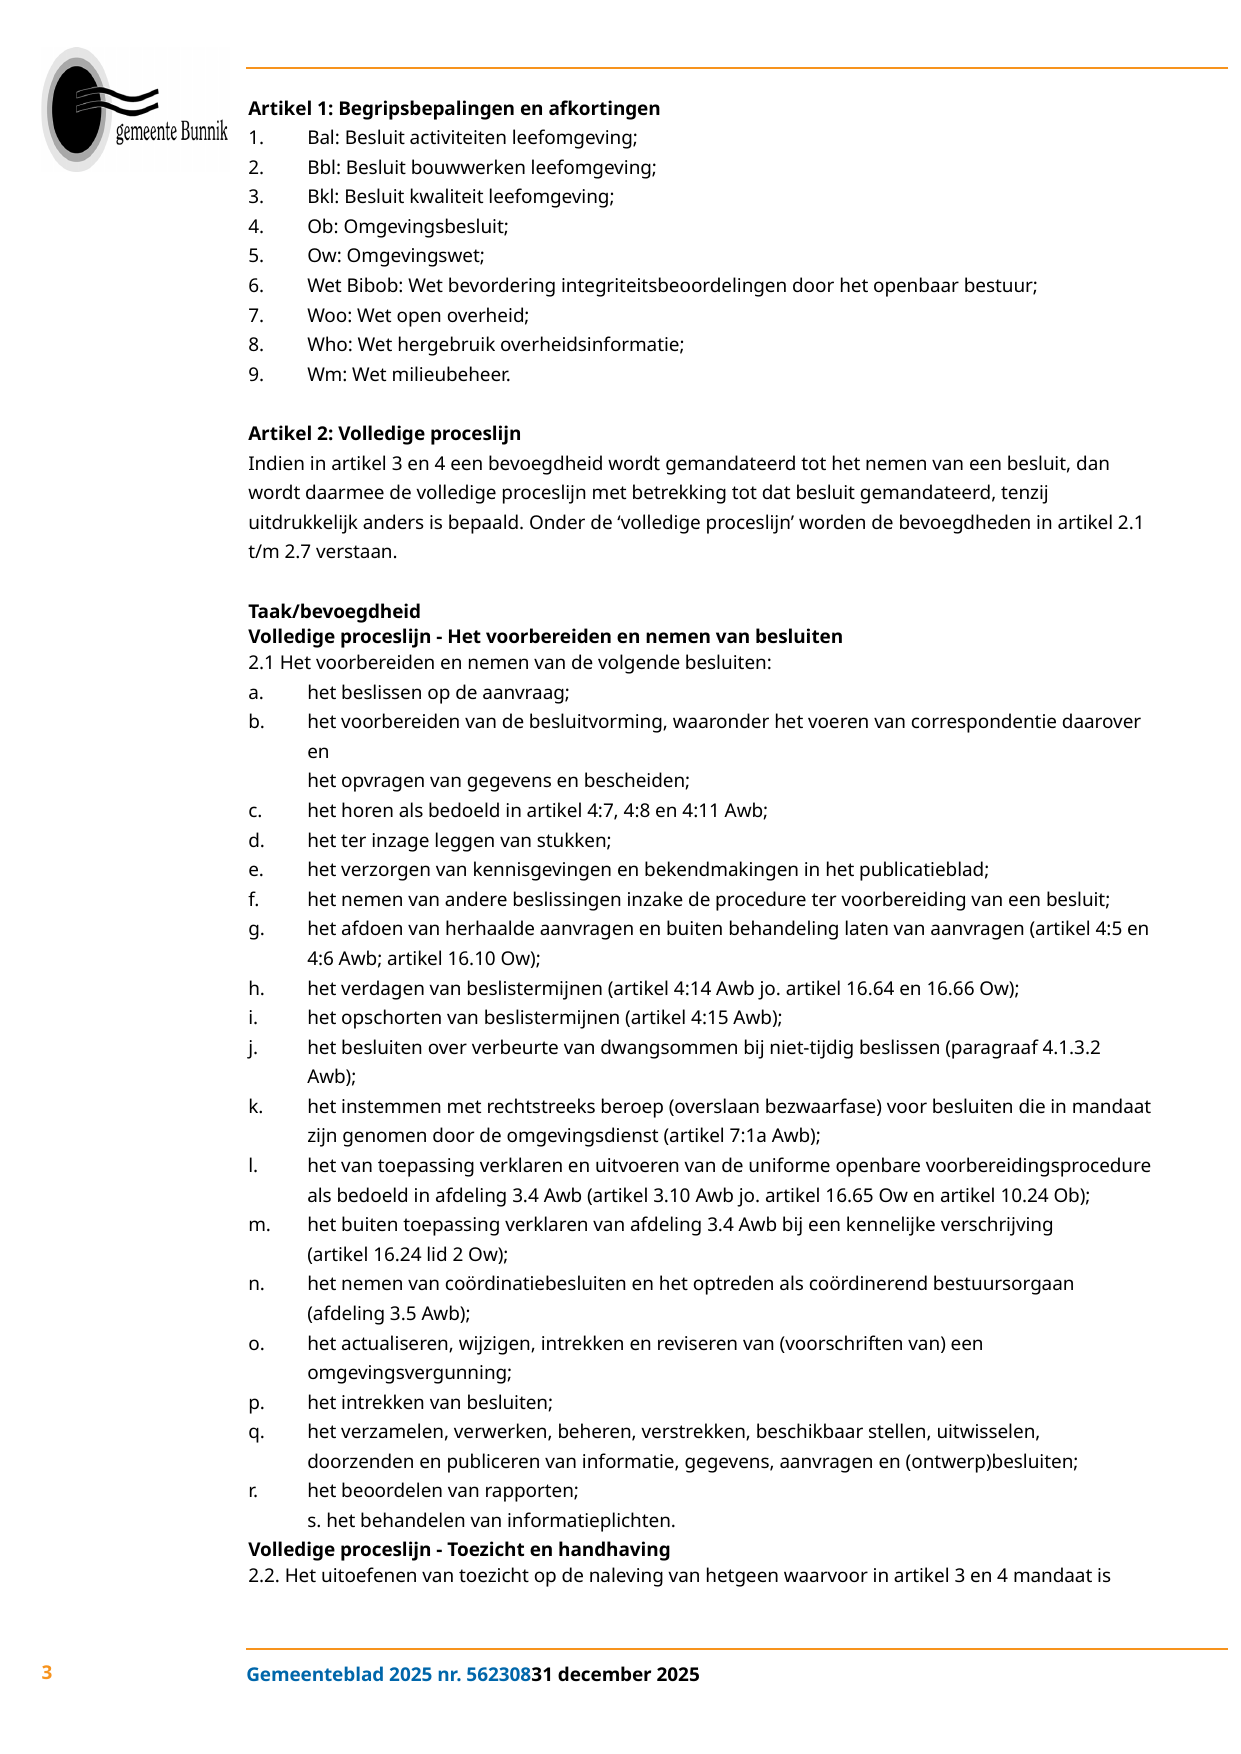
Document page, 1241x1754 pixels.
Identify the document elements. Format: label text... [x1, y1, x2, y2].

table_header Taak/bevoegdheid [248, 598, 1152, 623]
list Who: Wet hergebruik overheidsinformatie; [248, 331, 1152, 357]
picture [41, 47, 231, 172]
text Artikel 2: Volledige proceslijn [248, 420, 1152, 446]
table_cell 2.1 Het voorbereiden en nemen van de volgende besluiten: het beslissen op de aanvraag; het voorbereiden van de besluitvorming, waaronder het voeren van correspondentie daarover en het opvragen van gegevens en bescheiden; het horen als bedoeld in artikel 4:7, 4:8 en 4:11 Awb; het ter inzage leggen van stukken; het verzorgen van kennisgevingen en bekendmakingen in het publicatieblad; het nemen van andere beslissingen inzake de procedure ter voorbereiding van een besluit; het afdoen van herhaalde aanvragen en buiten behandeling laten van aanvragen (artikel 4:5 en 4:6 Awb; artikel 16.10 Ow); het verdagen van beslistermijnen (artikel 4:14 Awb jo. artikel 16.64 en 16.66 Ow); het opschorten van beslistermijnen (artikel 4:15 Awb); het besluiten over verbeurte van dwangsommen bij niet-tijdig beslissen (paragraaf 4.1.3.2 Awb); het instemmen met rechtstreeks beroep (overslaan bezwaarfase) voor besluiten die in mandaat zijn genomen door de omgevingsdienst (artikel 7:1a Awb); het van toepassing verklaren en uitvoeren van de uniforme openbare voorbereidingsprocedure als bedoeld in afdeling 3.4 Awb (artikel 3.10 Awb jo. artikel 16.65 Ow en artikel 10.24 Ob); het buiten toepassing verklaren van afdeling 3.4 Awb bij een kennelijke verschrijving (artikel 16.24 lid 2 Ow); het nemen van coördinatiebesluiten en het optreden als coördinerend bestuursorgaan (afdeling 3.5 Awb); het actualiseren, wijzigen, intrekken en reviseren van (voorschriften van) een omgevingsvergunning; het intrekken van besluiten; het verzamelen, verwerken, beheren, verstrekken, beschikbaar stellen, uitwisselen, doorzenden en publiceren van informatie, gegevens, aanvragen en (ontwerp)besluiten; het beoordelen van rapporten; s. het behandelen van informatieplichten. [248, 649, 1152, 1533]
table_cell Volledige proceslijn - Het voorbereiden en nemen van besluiten [248, 624, 1152, 649]
table_header Volledige proceslijn - Toezicht en handhaving [248, 1536, 1152, 1562]
list Bkl: Besluit kwaliteit leefomgeving; [248, 183, 1152, 209]
list Wet Bibob: Wet bevordering integriteitsbeoordelingen door het openbaar bestuur; [248, 272, 1152, 298]
list Ob: Omgevingsbesluit; [248, 213, 1152, 239]
list Woo: Wet open overheid; [248, 302, 1152, 328]
list Bbl: Besluit bouwwerken leefomgeving; [248, 154, 1152, 180]
list Ow: Omgevingswet; [248, 243, 1152, 268]
table_cell 2.2. Het uitoefenen van toezicht op de naleving van hetgeen waarvoor in artikel 3 en 4 mandaat is [248, 1562, 1152, 1588]
list Bal: Besluit activiteiten leefomgeving; [248, 124, 1152, 150]
list Wm: Wet milieubeheer. [248, 361, 1152, 387]
text Artikel 1: Begripsbepalingen en afkortingen [248, 95, 1152, 121]
text Indien in artikel 3 en 4 een bevoegdheid wordt gemandateerd tot het nemen van een besluit, dan wordt daarmee de volledige proceslijn met betrekking tot dat besluit gemandateerd, tenzij uitdrukkelijk anders is bepaald. Onder de ‘volledige proceslijn’ worden de bevoegdheden in artikel 2.1 t/m 2.7 verstaan. [248, 450, 1152, 564]
